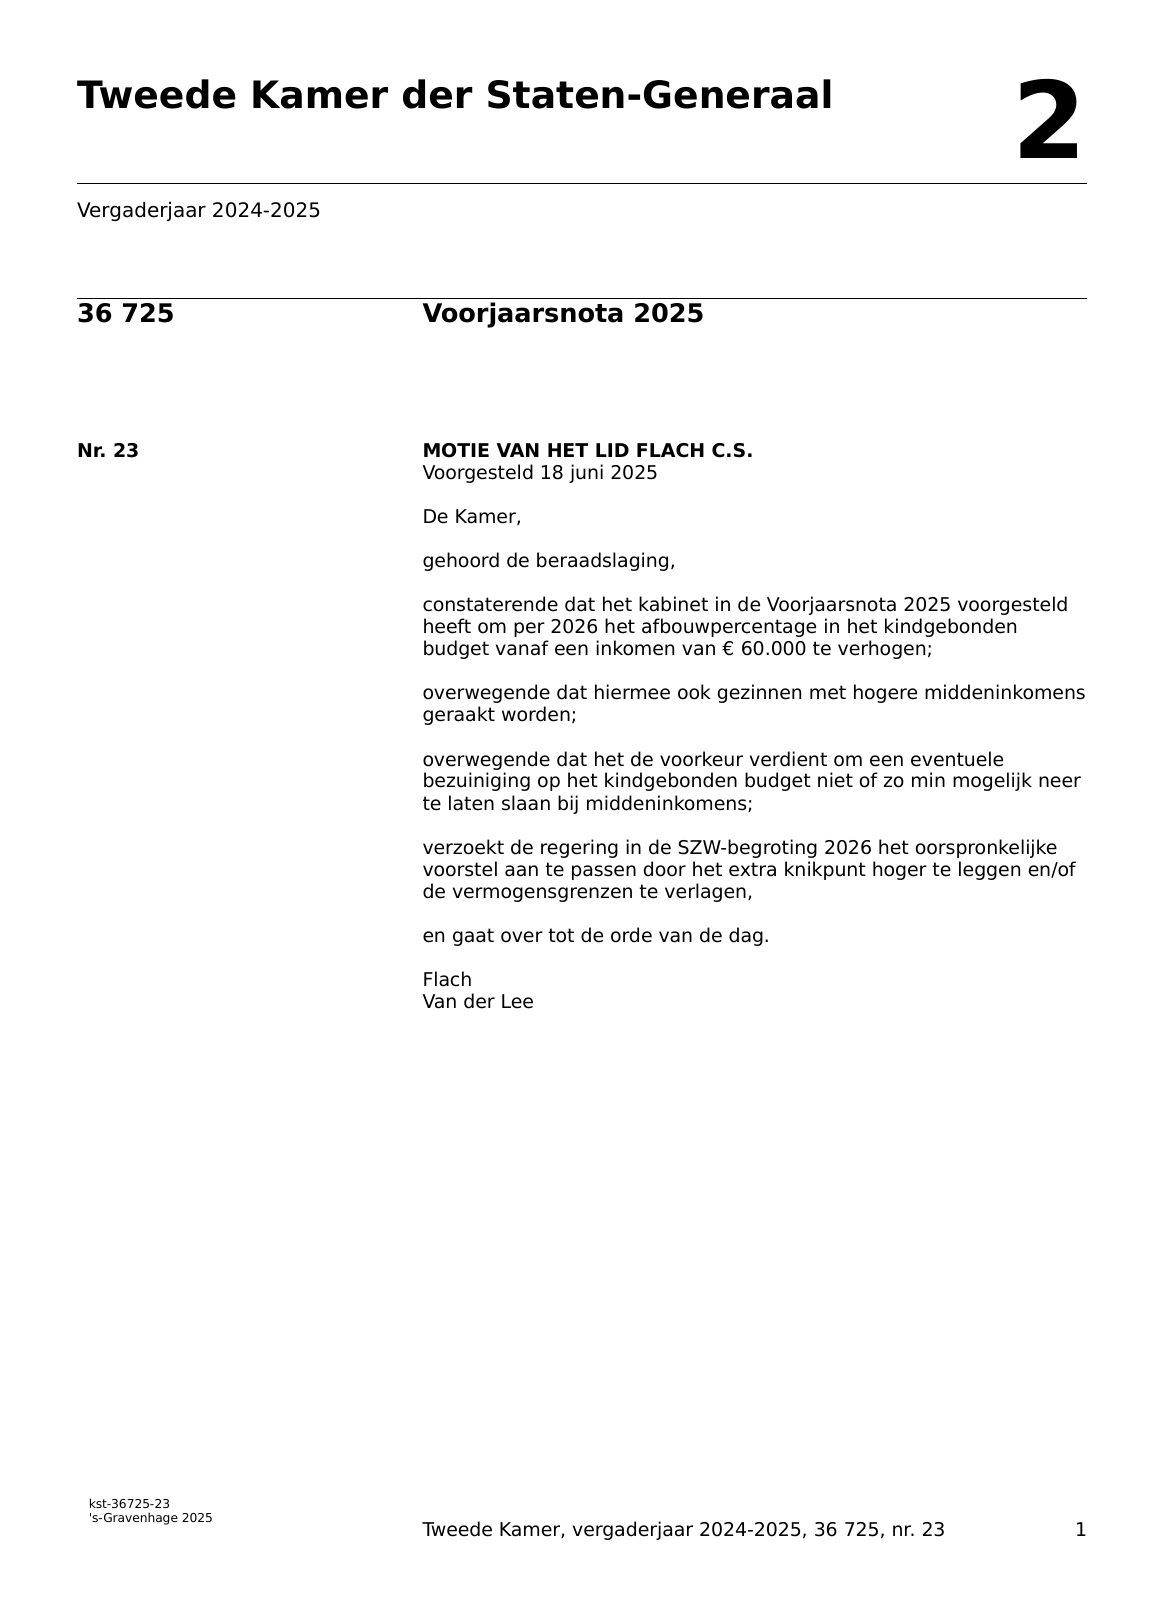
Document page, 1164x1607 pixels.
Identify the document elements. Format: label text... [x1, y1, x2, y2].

text overwegende dat hiermee ook gezinnen met hogere middeninkomens geraakt worden; [422, 682, 1087, 726]
text Van der Lee [422, 991, 1087, 1013]
text en gaat over tot de orde van de dag. [422, 925, 1087, 947]
subtitle 36 725 Voorjaarsnota 2025 [77, 299, 1087, 329]
table_cell Vergaderjaar 2024-2025 [77, 184, 1087, 298]
text Flach [422, 969, 1087, 991]
text De Kamer, [422, 506, 1087, 528]
text constaterende dat het kabinet in de Voorjaarsnota 2025 voorgesteld heeft om per 2026 het afbouwpercentage in het kindgebonden budget vanaf een inkomen van € 60.000 te verhogen; [422, 594, 1087, 660]
table_header 2 [886, 59, 1087, 183]
text Voorgesteld 18 juni 2025 [422, 462, 1087, 484]
text overwegende dat het de voorkeur verdient om een eventuele bezuiniging op het kindgebonden budget niet of zo min mogelijk neer te laten slaan bij middeninkomens; [422, 748, 1087, 814]
text kst-36725-23 [88, 1497, 323, 1511]
text 's-Gravenhage 2025 [88, 1511, 323, 1525]
text gehoord de beraadslaging, [422, 550, 1087, 572]
text verzoekt de regering in de SZW-begroting 2026 het oorspronkelijke voorstel aan te passen door het extra knikpunt hoger te leggen en/of de vermogensgrenzen te verlagen, [422, 837, 1087, 902]
subtitle Nr. 23 MOTIE VAN HET LID FLACH C.S. [77, 440, 1087, 462]
table_header Tweede Kamer der Staten-Generaal [77, 59, 886, 183]
